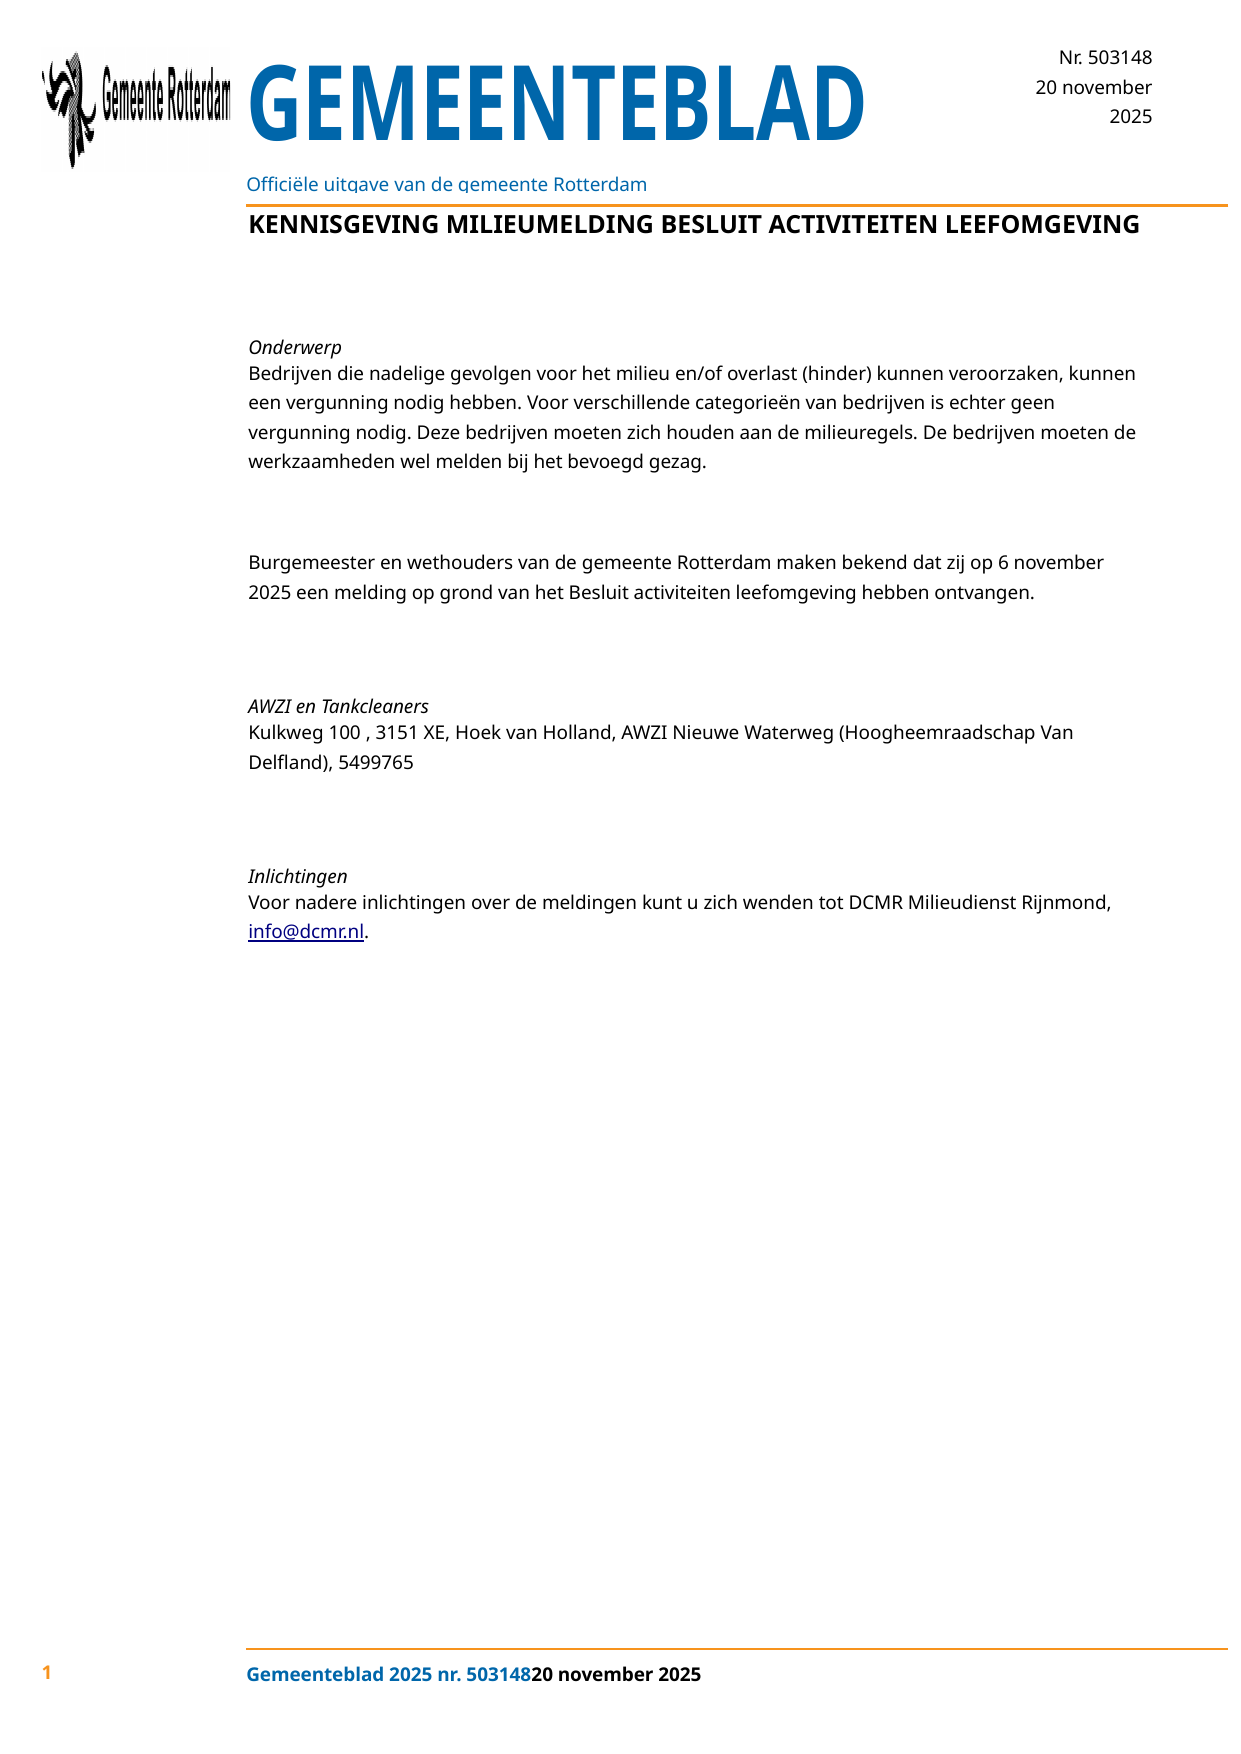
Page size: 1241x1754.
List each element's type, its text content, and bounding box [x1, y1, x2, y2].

picture [41, 47, 231, 172]
text AWZI en Tankcleaners [248, 693, 1152, 719]
text Onderwerp [248, 334, 1152, 360]
text Burgemeester en wethouders van de gemeente Rotterdam maken bekend dat zij op 6 november 2025 een melding op grond van het Besluit activiteiten leefomgeving hebben ontvangen. [248, 549, 1152, 605]
text Inlichtingen [248, 863, 1152, 889]
text KENNISGEVING MILIEUMELDING BESLUIT ACTIVITEITEN LEEFOMGEVING [248, 207, 1152, 241]
text Kulkweg 100 , 3151 XE, Hoek van Holland, AWZI Nieuwe Waterweg (Hoogheemraadschap Van Delfland), 5499765 [248, 719, 1152, 774]
text Voor nadere inlichtingen over de meldingen kunt u zich wenden tot DCMR Milieudienst Rijnmond, info@dcmr.nl. [248, 889, 1152, 944]
text Bedrijven die nadelige gevolgen voor het milieu en/of overlast (hinder) kunnen veroorzaken, kunnen een vergunning nodig hebben. Voor verschillende categorieën van bedrijven is echter geen vergunning nodig. Deze bedrijven moeten zich houden aan de milieuregels. De bedrijven moeten de werkzaamheden wel melden bij het bevoegd gezag. [248, 360, 1152, 474]
